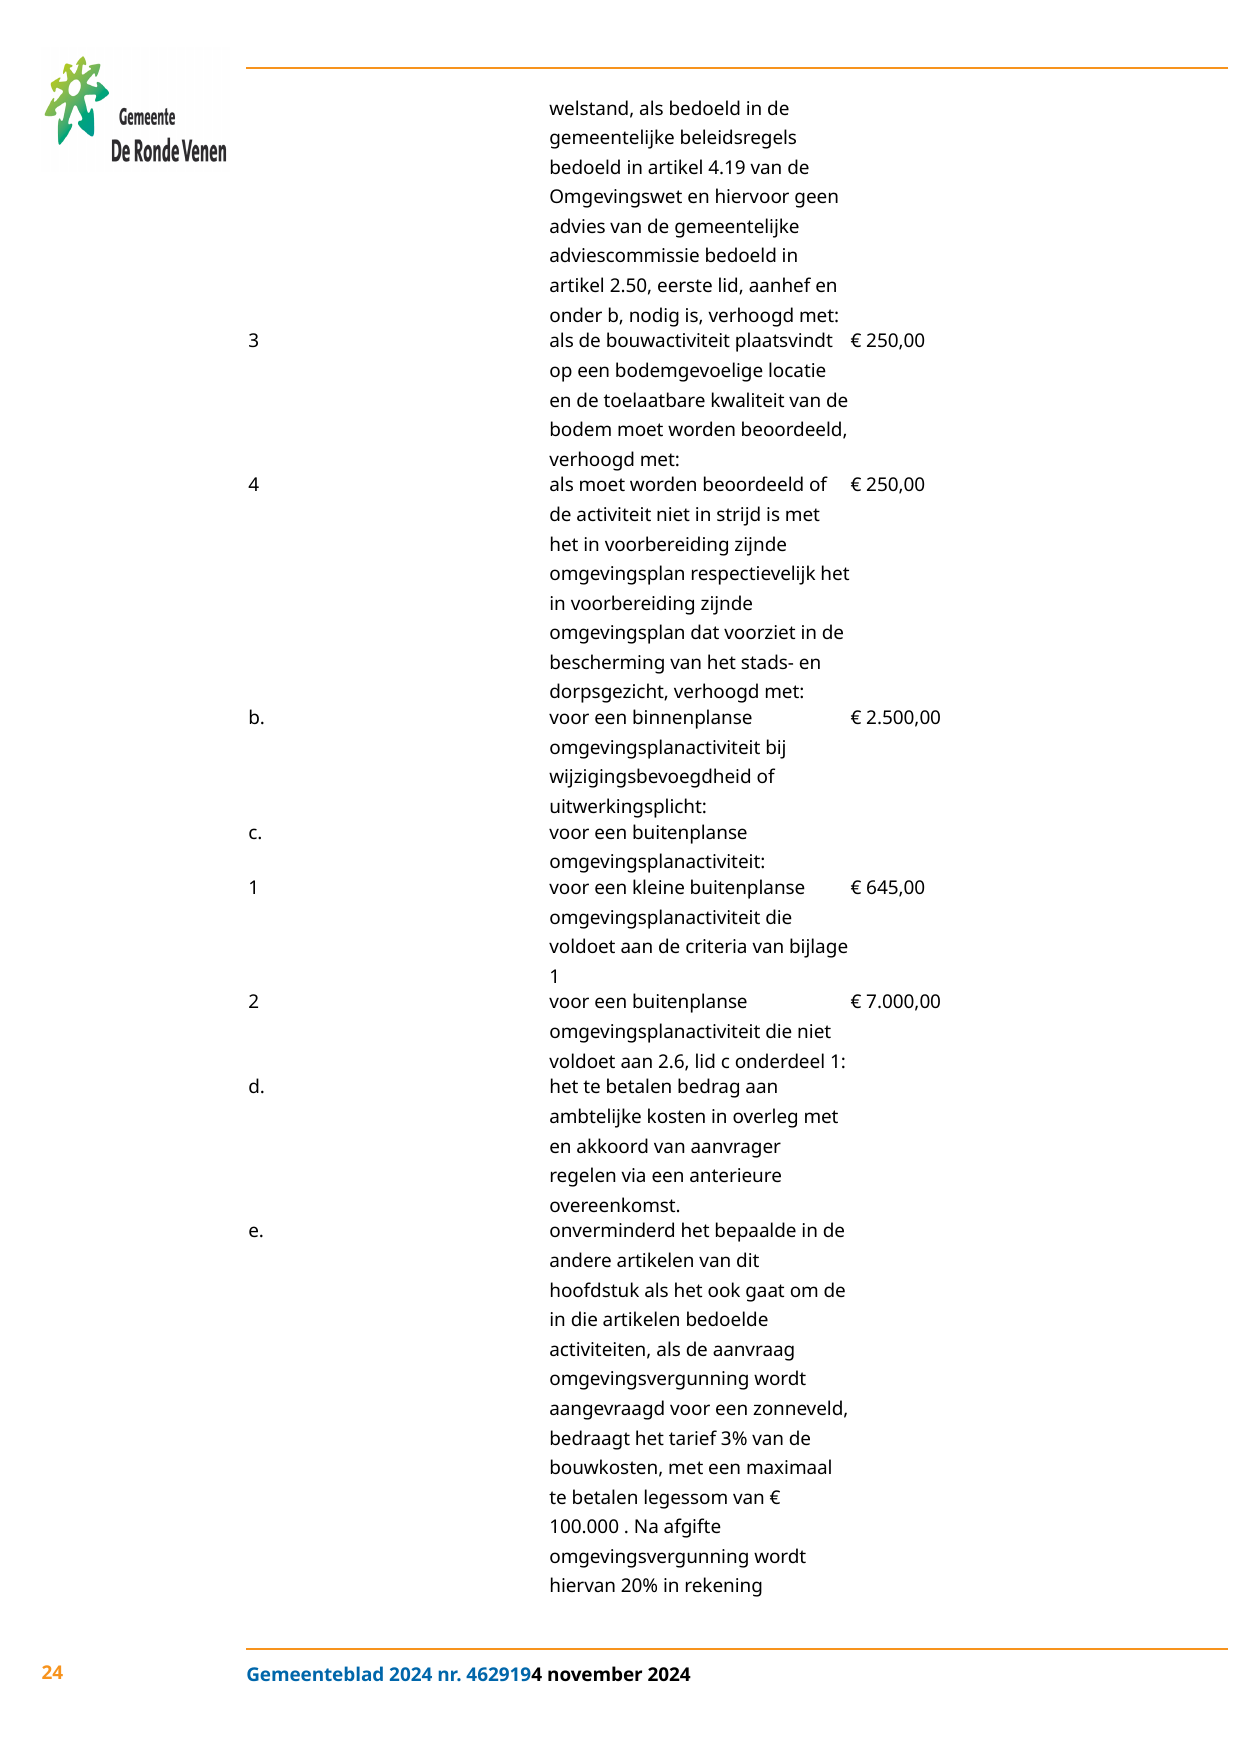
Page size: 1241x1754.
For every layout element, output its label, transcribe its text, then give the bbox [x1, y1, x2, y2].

table_cell [850, 1074, 1152, 1218]
table_cell [850, 95, 1152, 328]
table_cell voor een kleine buitenplanse omgevingsplanactiviteit die voldoet aan de criteria van bijlage 1 [549, 874, 850, 989]
table_cell d. [248, 1074, 549, 1218]
table_cell 4 [248, 472, 549, 704]
table_cell voor een binnenplanse omgevingsplanactiviteit bij wijzigingsbevoegdheid of uitwerkingsplicht: [549, 705, 850, 819]
table_cell het te betalen bedrag aan ambtelijke kosten in overleg met en akkoord van aanvrager regelen via een anterieure overeenkomst. [549, 1074, 850, 1218]
table_cell b. [248, 705, 549, 819]
table_cell e. [248, 1218, 549, 1598]
table_cell welstand, als bedoeld in de gemeentelijke beleidsregels bedoeld in artikel 4.19 van de Omgevingswet en hiervoor geen advies van de gemeentelijke adviescommissie bedoeld in artikel 2.50, eerste lid, aanhef en onder b, nodig is, verhoogd met: [549, 95, 850, 328]
table_cell als moet worden beoordeeld of de activiteit niet in strijd is met het in voorbereiding zijnde omgevingsplan respectievelijk het in voorbereiding zijnde omgevingsplan dat voorziet in de bescherming van het stads- en dorpsgezicht, verhoogd met: [549, 472, 850, 704]
table_cell [850, 1218, 1152, 1598]
table_cell [850, 819, 1152, 874]
table_cell € 7.000,00 [850, 989, 1152, 1074]
table_cell [248, 95, 549, 328]
table_cell € 250,00 [850, 328, 1152, 472]
table_cell € 250,00 [850, 472, 1152, 704]
picture [41, 47, 231, 172]
table_cell c. [248, 819, 549, 874]
table_cell € 645,00 [850, 874, 1152, 989]
table_cell voor een buitenplanse omgevingsplanactiviteit die niet voldoet aan 2.6, lid c onderdeel 1: [549, 989, 850, 1074]
table_cell voor een buitenplanse omgevingsplanactiviteit: [549, 819, 850, 874]
table_cell € 2.500,00 [850, 705, 1152, 819]
table_cell als de bouwactiviteit plaatsvindt op een bodemgevoelige locatie en de toelaatbare kwaliteit van de bodem moet worden beoordeeld, verhoogd met: [549, 328, 850, 472]
table_cell 1 [248, 874, 549, 989]
table_cell onverminderd het bepaalde in de andere artikelen van dit hoofdstuk als het ook gaat om de in die artikelen bedoelde activiteiten, als de aanvraag omgevingsvergunning wordt aangevraagd voor een zonneveld, bedraagt het tarief 3% van de bouwkosten, met een maximaal te betalen legessom van € 100.000 . Na afgifte omgevingsvergunning wordt hiervan 20% in rekening [549, 1218, 850, 1598]
table_cell 2 [248, 989, 549, 1074]
table_cell 3 [248, 328, 549, 472]
